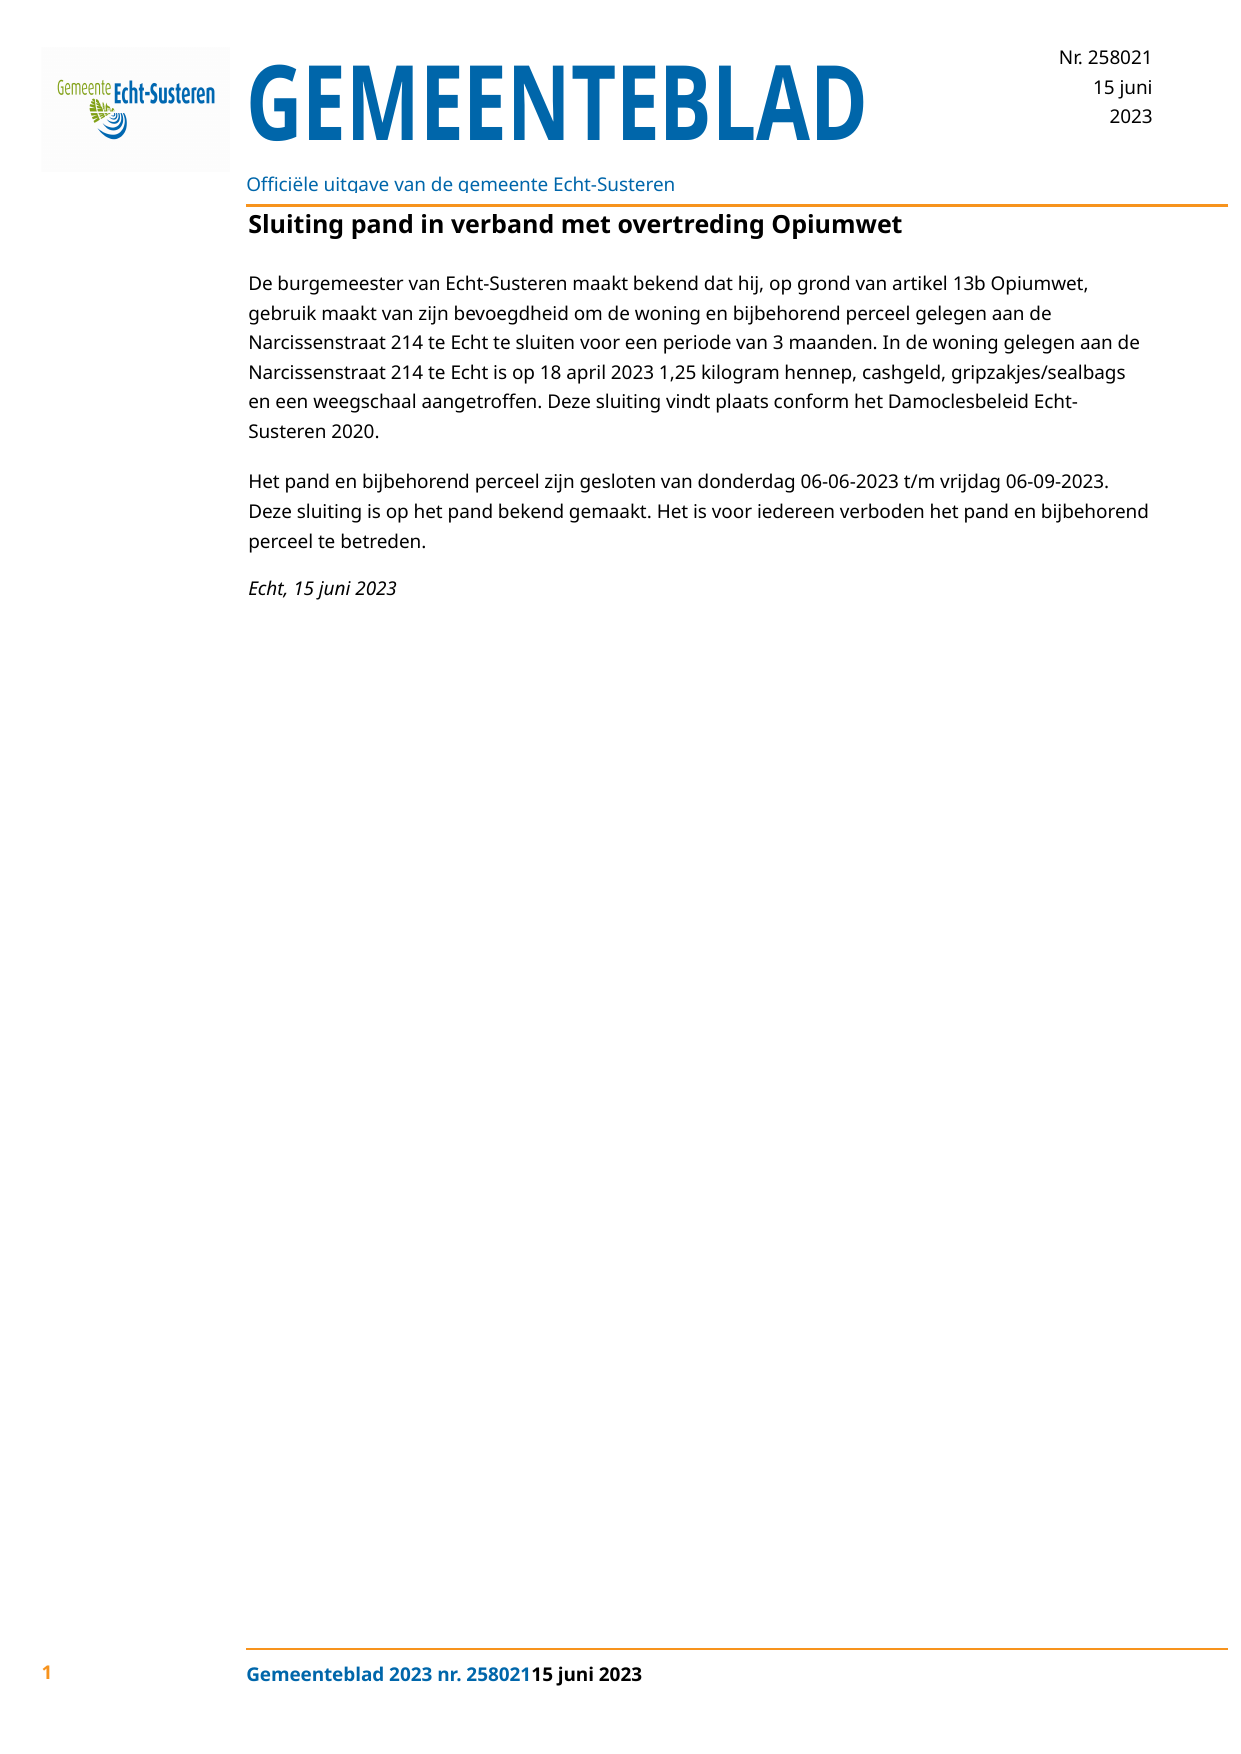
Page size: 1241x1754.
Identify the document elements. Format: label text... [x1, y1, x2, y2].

text De burgemeester van Echt-Susteren maakt bekend dat hij, op grond van artikel 13b Opiumwet, gebruik maakt van zijn bevoegdheid om de woning en bijbehorend perceel gelegen aan de Narcissenstraat 214 te Echt te sluiten voor een periode van 3 maanden. In de woning gelegen aan de Narcissenstraat 214 te Echt is op 18 april 2023 1,25 kilogram hennep, cashgeld, gripzakjes/sealbags en een weegschaal aangetroffen. Deze sluiting vindt plaats conform het Damoclesbeleid Echt-Susteren 2020. [248, 270, 1152, 444]
text Sluiting pand in verband met overtreding Opiumwet [248, 207, 1152, 241]
picture [41, 47, 231, 172]
text Echt, 15 juni 2023 [248, 576, 1152, 601]
text Het pand en bijbehorend perceel zijn gesloten van donderdag 06-06-2023 t/m vrijdag 06-09-2023. Deze sluiting is op het pand bekend gemaakt. Het is voor iedereen verboden het pand en bijbehorend perceel te betreden. [248, 469, 1152, 553]
